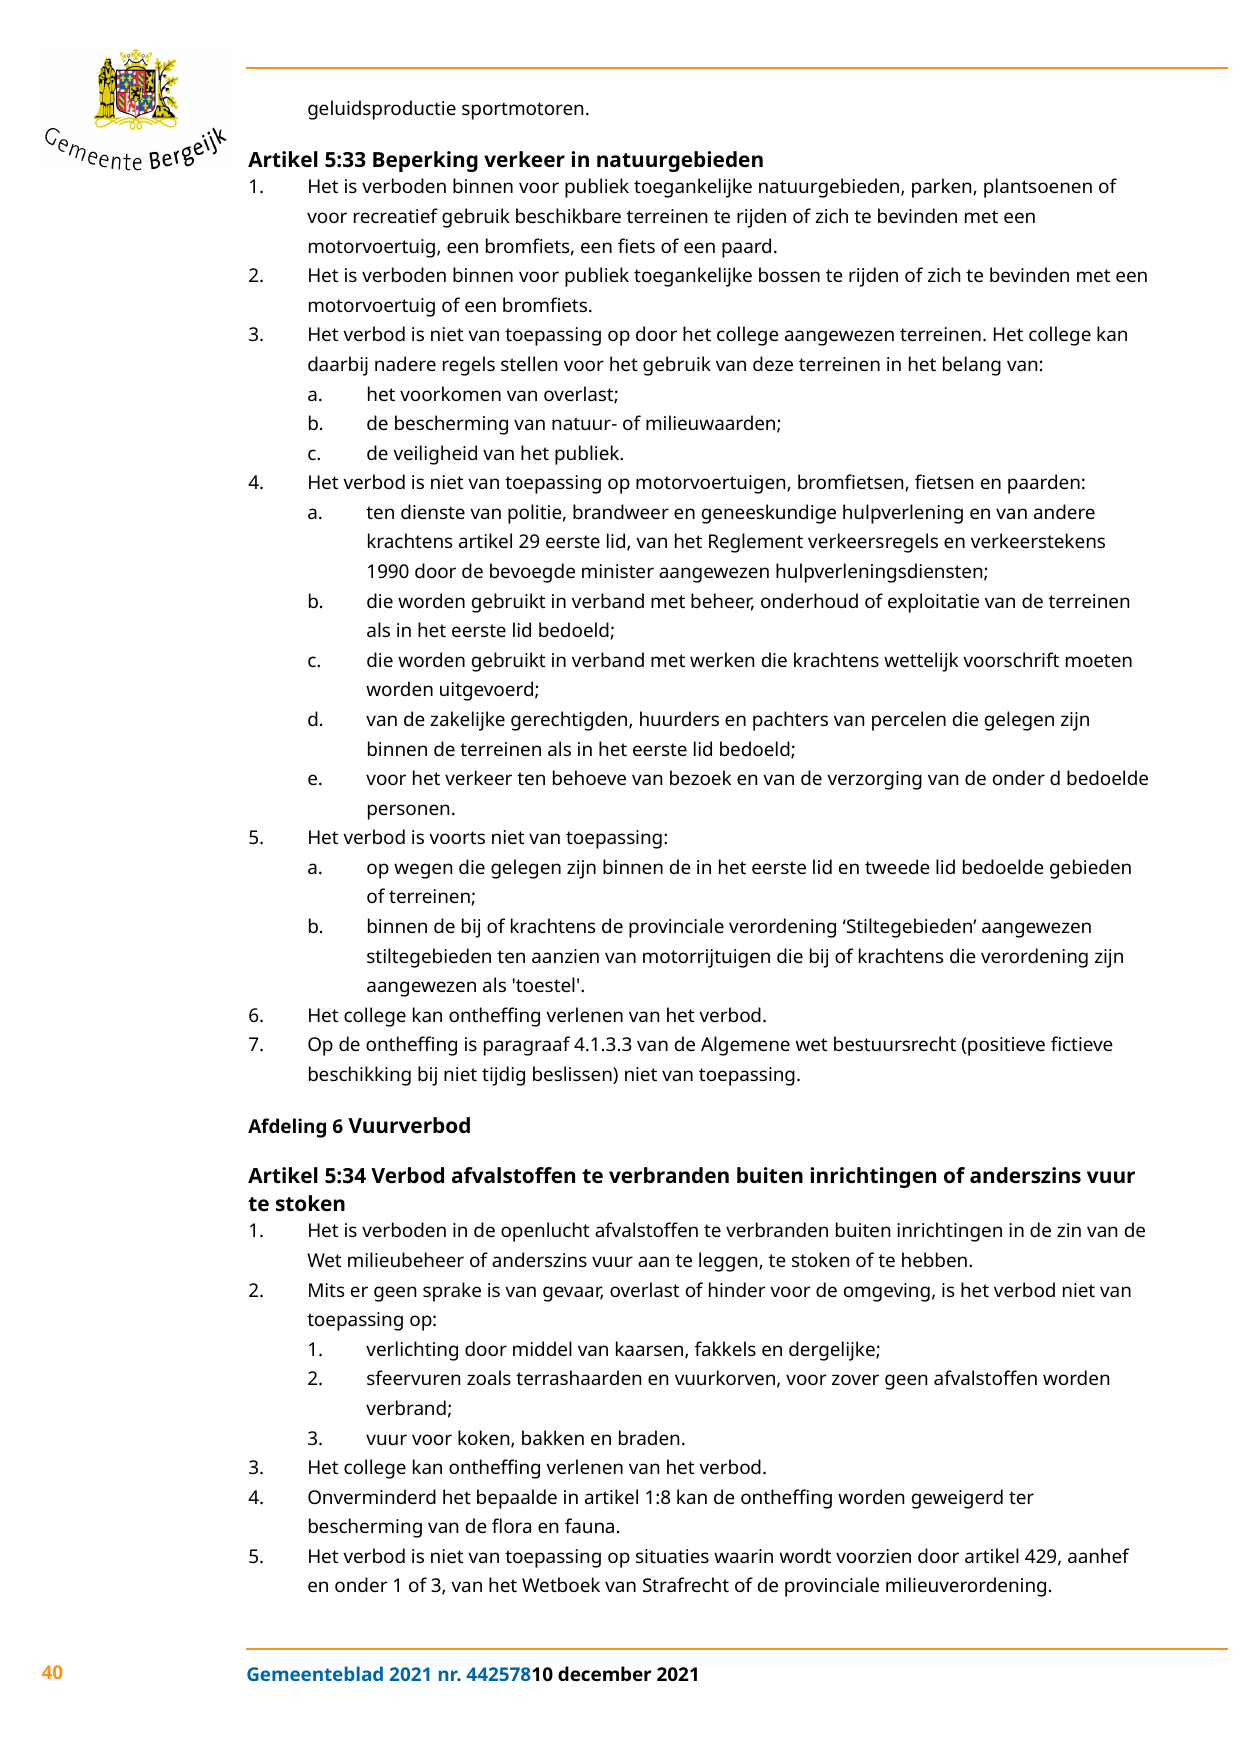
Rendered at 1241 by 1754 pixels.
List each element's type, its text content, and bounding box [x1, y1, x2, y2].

list op wegen die gelegen zijn binnen de in het eerste lid en tweede lid bedoelde gebieden of terreinen; [307, 854, 1152, 909]
list Het is verboden in de openlucht afvalstoffen te verbranden buiten inrichtingen in de zin van de Wet milieubeheer of anderszins vuur aan te leggen, te stoken of te hebben. [248, 1218, 1152, 1273]
text Afdeling 6 Vuurverbod [248, 1111, 1152, 1140]
list Het college kan ontheffing verlenen van het verbod. [248, 1454, 1152, 1480]
list verlichting door middel van kaarsen, fakkels en dergelijke; [307, 1336, 1152, 1362]
list het voorkomen van overlast; [307, 381, 1152, 406]
list Het verbod is niet van toepassing op door het college aangewezen terreinen. Het college kan daarbij nadere regels stellen voor het gebruik van deze terreinen in het belang van: [248, 322, 1152, 377]
list sfeervuren zoals terrashaarden en vuurkorven, voor zover geen afvalstoffen worden verbrand; [307, 1366, 1152, 1421]
text Artikel 5:33 Beperking verkeer in natuurgebieden [248, 145, 1152, 174]
list Het is verboden binnen voor publiek toegankelijke bossen te rijden of zich te bevinden met een motorvoertuig of een bromfiets. [248, 262, 1152, 318]
list de bescherming van natuur- of milieuwaarden; [307, 410, 1152, 436]
list Op de ontheffing is paragraaf 4.1.3.3 van de Algemene wet bestuursrecht (positieve fictieve beschikking bij niet tijdig beslissen) niet van toepassing. [248, 1032, 1152, 1087]
list die worden gebruikt in verband met werken die krachtens wettelijk voorschrift moeten worden uitgevoerd; [307, 647, 1152, 702]
list Het verbod is niet van toepassing op motorvoertuigen, bromfietsen, fietsen en paarden: [248, 469, 1152, 495]
list Het verbod is niet van toepassing op situaties waarin wordt voorzien door artikel 429, aanhef en onder 1 of 3, van het Wetboek van Strafrecht of de provinciale milieuverordening. [248, 1543, 1152, 1598]
list de veiligheid van het publiek. [307, 440, 1152, 466]
list geluidsproductie sportmotoren. [248, 95, 1152, 121]
list ten dienste van politie, brandweer en geneeskundige hulpverlening en van andere krachtens artikel 29 eerste lid, van het Reglement verkeers­regels en verkeerstekens 1990 door de bevoegde minister aangewe­zen hulpverleningsdien­sten; [307, 499, 1152, 584]
list van de zakelijke gerechtigden, huurders en pachters van percelen die gelegen zijn binnen de terreinen als in het eerste lid bedoeld; [307, 706, 1152, 761]
list Mits er geen sprake is van gevaar, overlast of hinder voor de omgeving, is het verbod niet van toepassing op: [248, 1277, 1152, 1332]
list binnen de bij of krachtens de provinciale verorde­ning ‘Stiltege­bieden’ aangewezen stiltegebieden ten aanzien van motorrijtuigen die bij of krachtens die verordening zijn aangewezen als 'toestel'. [307, 913, 1152, 998]
text Artikel 5:34 Verbod afvalstoffen te verbranden buiten inrichtingen of anderszins vuur te stoken [248, 1161, 1152, 1218]
picture [41, 47, 231, 172]
list Het is verboden binnen voor publiek toegankelijke natuurgebieden, parken, plantsoenen of voor recreatief gebruik beschikbare terreinen te rijden of zich te bevinden met een motorvoertuig, een bromfiets, een fiets of een paard. [248, 174, 1152, 258]
list Het college kan ontheffing verlenen van het verbod. [248, 1002, 1152, 1028]
list Onverminderd het bepaalde in artikel 1:8 kan de ontheffing worden geweigerd ter bescherming van de flora en fauna. [248, 1484, 1152, 1539]
list vuur voor koken, bakken en braden. [307, 1425, 1152, 1450]
list Het verbod is voorts niet van toepassing: [248, 824, 1152, 850]
list die worden gebruikt in verband met beheer, onderhoud of exploita­tie van de terreinen als in het eerste lid bedoeld; [307, 588, 1152, 643]
list voor het verkeer ten behoeve van bezoek en van de verzorging van de onder d bedoelde personen. [307, 765, 1152, 821]
